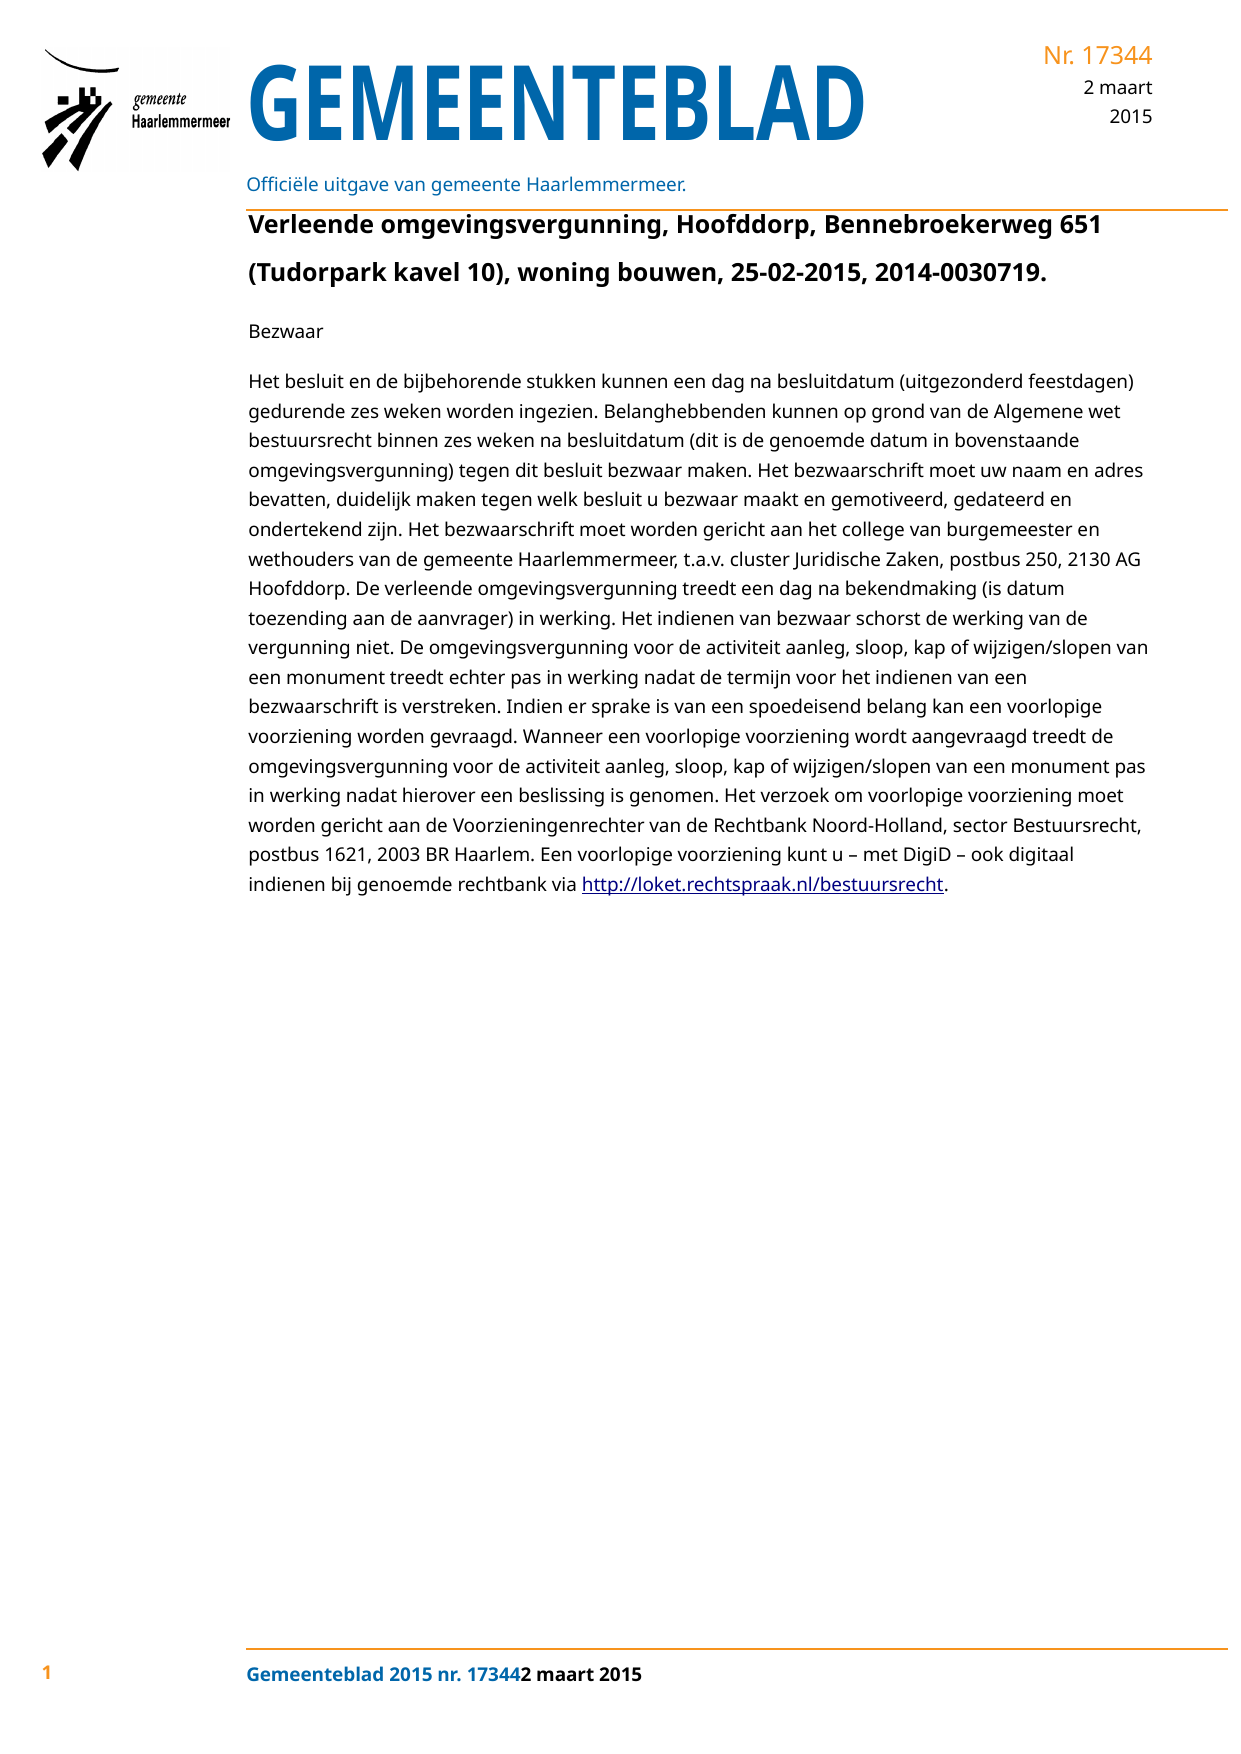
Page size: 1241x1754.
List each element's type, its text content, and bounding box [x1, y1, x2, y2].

text Bezwaar [248, 318, 1152, 344]
text Het besluit en de bijbehorende stukken kunnen een dag na besluitdatum (uitgezonderd feestdagen) gedurende zes weken worden ingezien. Belanghebbenden kunnen op grond van de Algemene wet bestuursrecht binnen zes weken na besluitdatum (dit is de genoemde datum in bovenstaande omgevingsvergunning) tegen dit besluit bezwaar maken. Het bezwaarschrift moet uw naam en adres bevatten, duidelijk maken tegen welk besluit u bezwaar maakt en gemotiveerd, gedateerd en ondertekend zijn. Het bezwaarschrift moet worden gericht aan het college van burgemeester en wethouders van de gemeente Haarlemmermeer, t.a.v. cluster Juridische Zaken, postbus 250, 2130 AG Hoofddorp. De verleende omgevingsvergunning treedt een dag na bekendmaking (is datum toezending aan de aanvrager) in werking. Het indienen van bezwaar schorst de werking van de vergunning niet. De omgevingsvergunning voor de activiteit aanleg, sloop, kap of wijzigen/slopen van een monument treedt echter pas in werking nadat de termijn voor het indienen van een bezwaarschrift is verstreken. Indien er sprake is van een spoedeisend belang kan een voorlopige voorziening worden gevraagd. Wanneer een voorlopige voorziening wordt aangevraagd treedt de omgevingsvergunning voor de activiteit aanleg, sloop, kap of wijzigen/slopen van een monument pas in werking nadat hierover een beslissing is genomen. Het verzoek om voorlopige voorziening moet worden gericht aan de Voorzieningenrechter van de Rechtbank Noord-Holland, sector Bestuursrecht, postbus 1621, 2003 BR Haarlem. Een voorlopige voorziening kunt u – met DigiD – ook digitaal indienen bij genoemde rechtbank via http://loket.rechtspraak.nl/bestuursrecht. [248, 368, 1152, 897]
picture [41, 47, 231, 172]
text Verleende omgevingsvergunning, Hoofddorp, Bennebroekerweg 651 (Tudorpark kavel 10), woning bouwen, 25-02-2015, 2014-0030719. [248, 211, 1152, 288]
